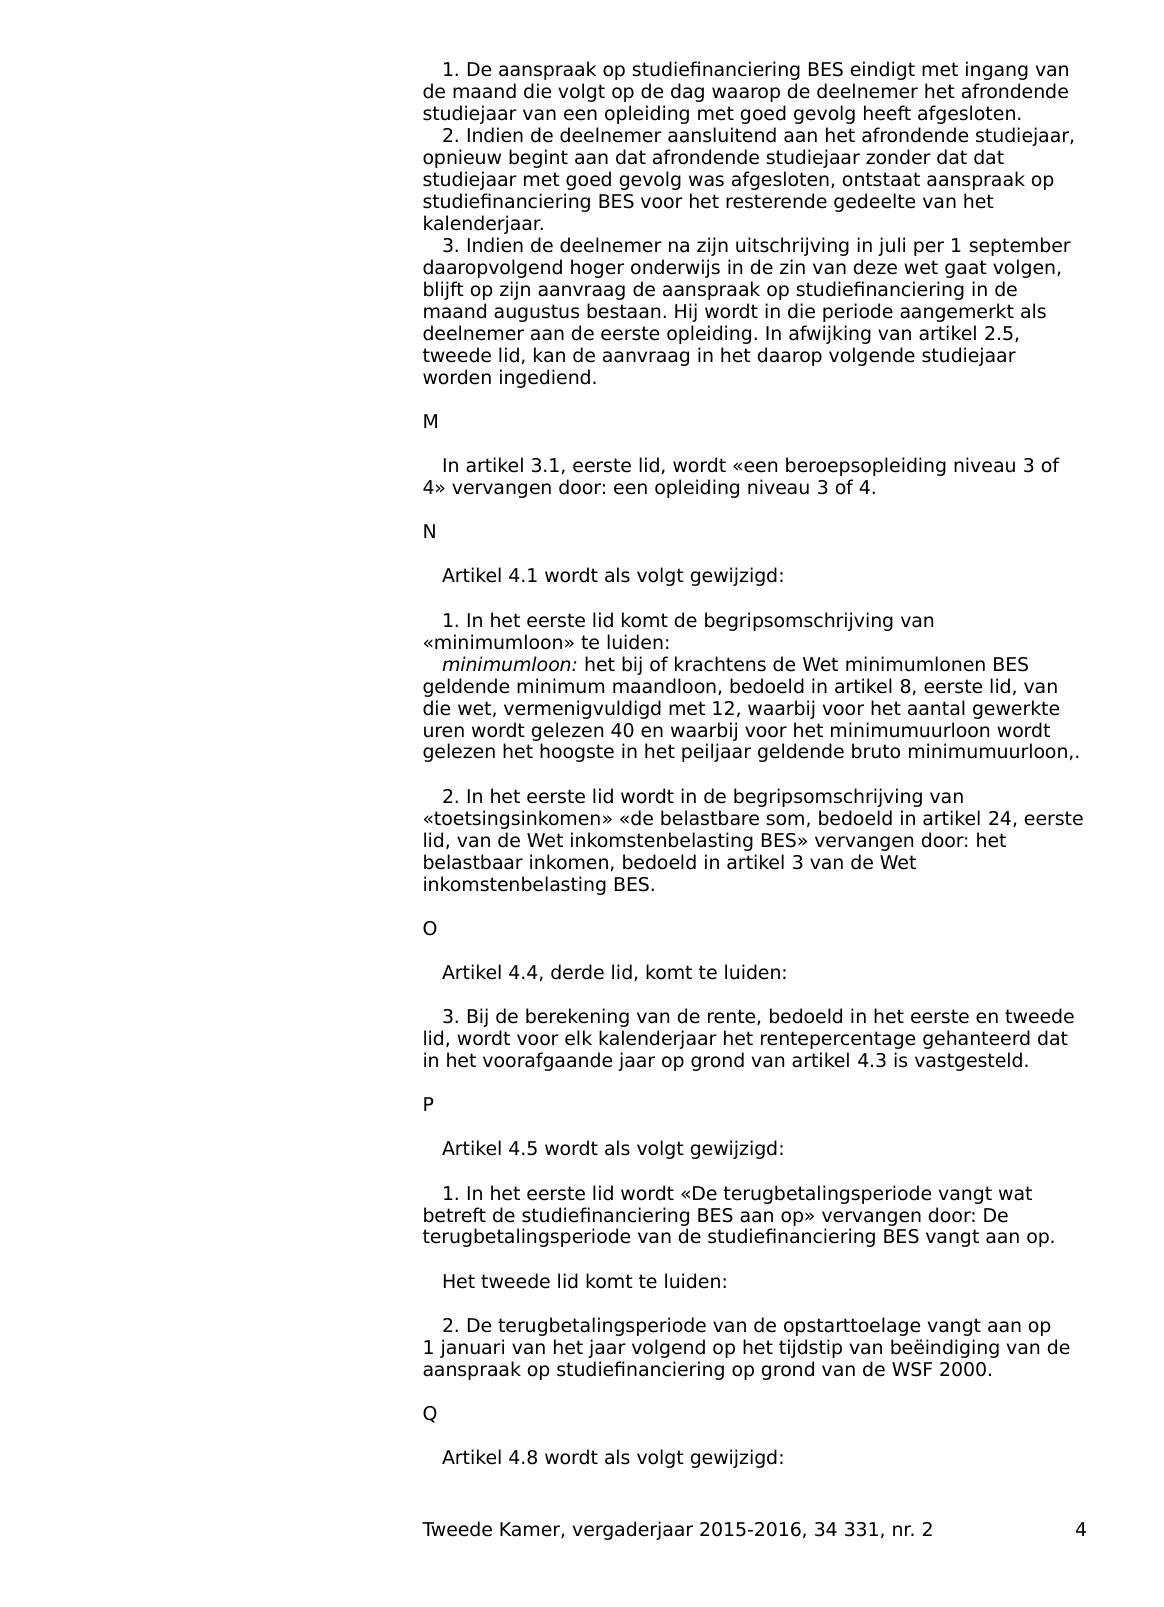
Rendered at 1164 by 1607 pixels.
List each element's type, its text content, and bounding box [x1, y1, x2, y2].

text Artikel 4.1 wordt als volgt gewijzigd: [422, 565, 1087, 587]
text 1. De aanspraak op studiefinanciering BES eindigt met ingang van de maand die volgt op de dag waarop de deelnemer het afrondende studiejaar van een opleiding met goed gevolg heeft afgesloten. [422, 59, 1087, 125]
text Artikel 4.8 wordt als volgt gewijzigd: [422, 1447, 1087, 1469]
text 2. In het eerste lid wordt in de begripsomschrijving van «toetsingsinkomen» «de belastbare som, bedoeld in artikel 24, eerste lid, van de Wet inkomstenbelasting BES» vervangen door: het belastbaar inkomen, bedoeld in artikel 3 van de Wet inkomstenbelasting BES. [422, 786, 1087, 896]
text 1. In het eerste lid wordt «De terugbetalingsperiode vangt wat betreft de studiefinanciering BES aan op» vervangen door: De terugbetalingsperiode van de studiefinanciering BES vangt aan op. [422, 1182, 1087, 1248]
text Artikel 4.5 wordt als volgt gewijzigd: [422, 1138, 1087, 1160]
text In artikel 3.1, eerste lid, wordt «een beroepsopleiding niveau 3 of 4» vervangen door: een opleiding niveau 3 of 4. [422, 455, 1087, 499]
text N [422, 521, 1087, 543]
text minimumloon: het bij of krachtens de Wet minimumlonen BES geldende minimum maandloon, bedoeld in artikel 8, eerste lid, van die wet, vermenigvuldigd met 12, waarbij voor het aantal gewerkte uren wordt gelezen 40 en waarbij voor het minimumuurloon wordt gelezen het hoogste in het peiljaar geldende bruto minimumuurloon,. [422, 653, 1087, 763]
text M [422, 411, 1087, 433]
text P [422, 1094, 1087, 1116]
text 1. In het eerste lid komt de begripsomschrijving van «minimumloon» te luiden: [422, 609, 1087, 653]
text O [422, 918, 1087, 940]
text 3. Bij de berekening van de rente, bedoeld in het eerste en tweede lid, wordt voor elk kalenderjaar het rentepercentage gehanteerd dat in het voorafgaande jaar op grond van artikel 4.3 is vastgesteld. [422, 1006, 1087, 1072]
text 2. De terugbetalingsperiode van de opstarttoelage vangt aan op 1 januari van het jaar volgend op het tijdstip van beëindiging van de aanspraak op studiefinanciering op grond van de WSF 2000. [422, 1315, 1087, 1381]
text Artikel 4.4, derde lid, komt te luiden: [422, 962, 1087, 984]
text 3. Indien de deelnemer na zijn uitschrijving in juli per 1 september daaropvolgend hoger onderwijs in de zin van deze wet gaat volgen, blijft op zijn aanvraag de aanspraak op studiefinanciering in de maand augustus bestaan. Hij wordt in die periode aangemerkt als deelnemer aan de eerste opleiding. In afwijking van artikel 2.5, tweede lid, kan de aanvraag in het daarop volgende studiejaar worden ingediend. [422, 235, 1087, 389]
text 2. Indien de deelnemer aansluitend aan het afrondende studiejaar, opnieuw begint aan dat afrondende studiejaar zonder dat dat studiejaar met goed gevolg was afgesloten, ontstaat aanspraak op studiefinanciering BES voor het resterende gedeelte van het kalenderjaar. [422, 125, 1087, 235]
text Het tweede lid komt te luiden: [422, 1271, 1087, 1293]
text Q [422, 1403, 1087, 1425]
